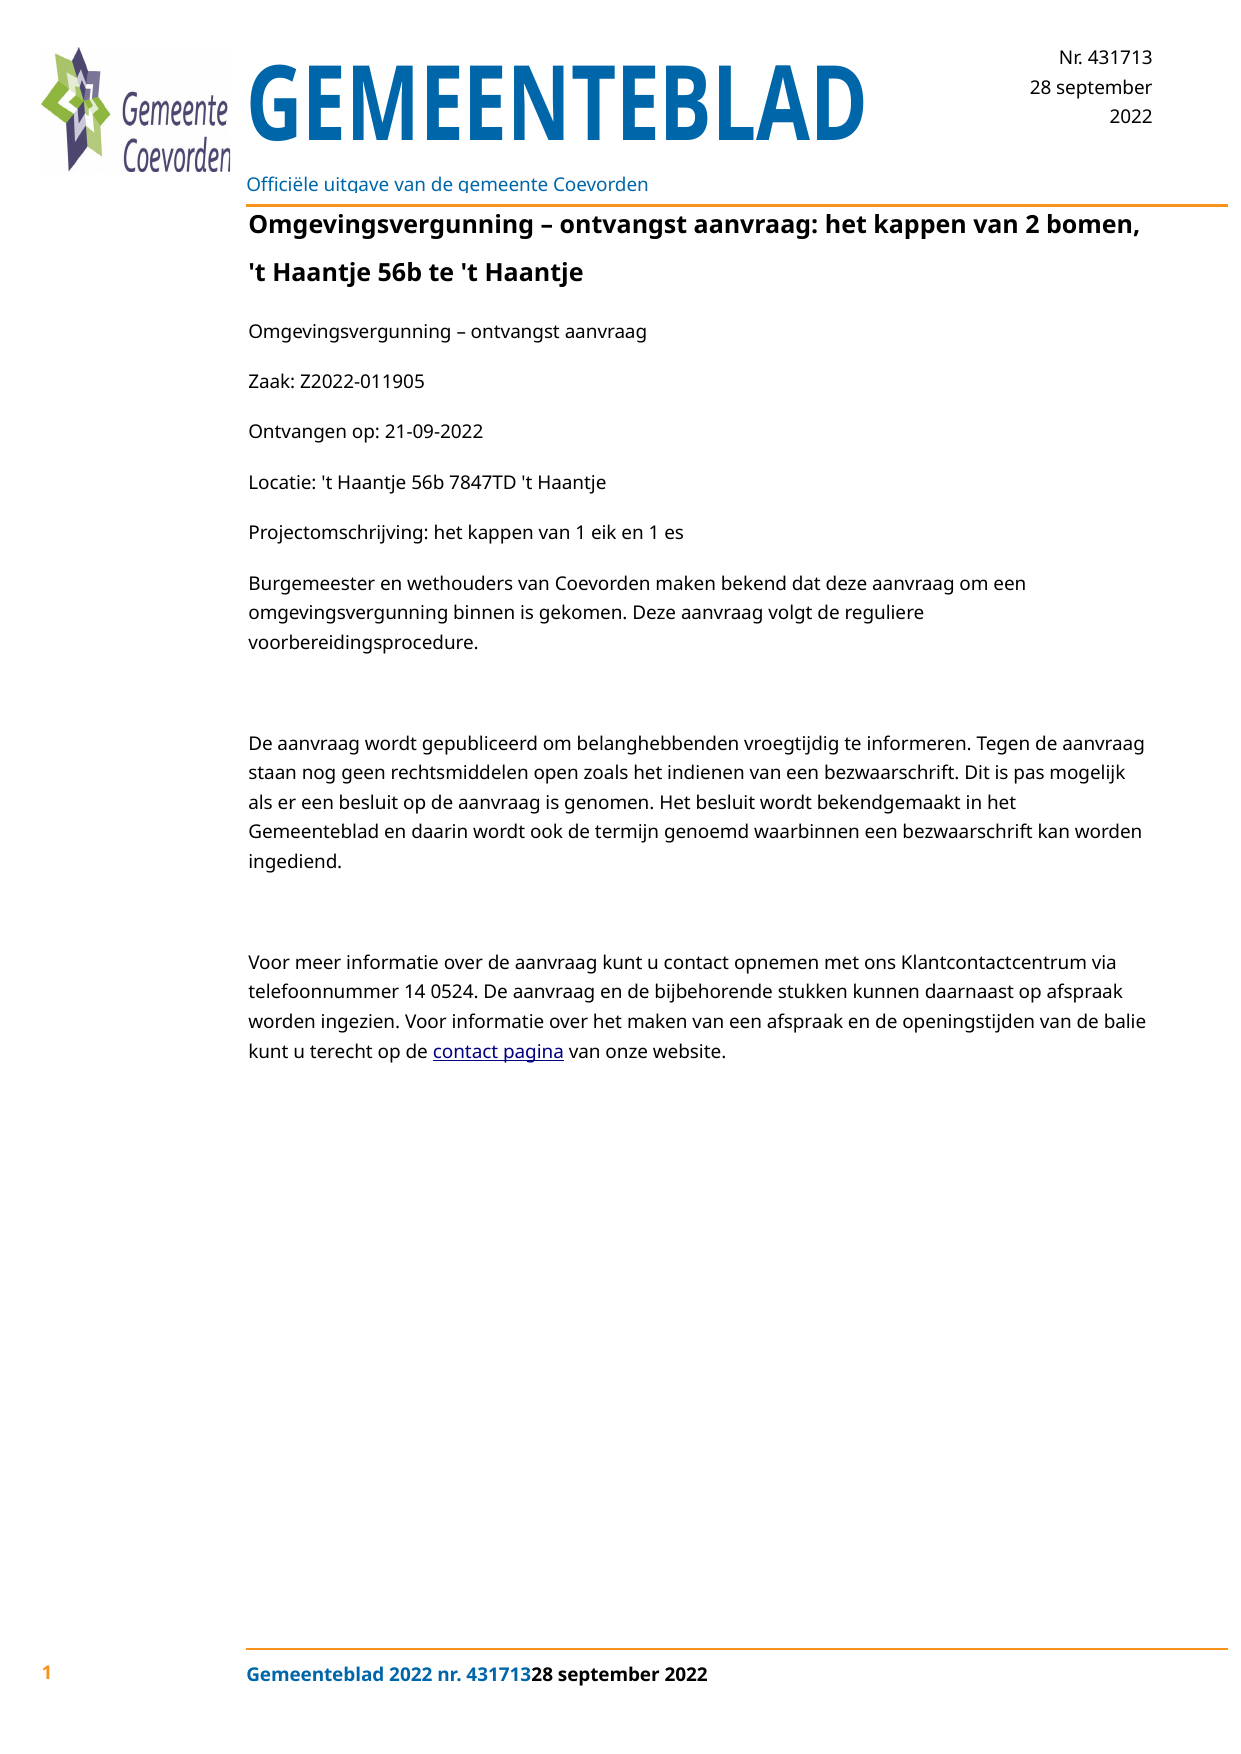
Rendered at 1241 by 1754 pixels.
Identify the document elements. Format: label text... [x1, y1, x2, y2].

text Omgevingsvergunning – ontvangst aanvraag: het kappen van 2 bomen, 't Haantje 56b te 't Haantje [248, 207, 1152, 288]
text De aanvraag wordt gepubliceerd om belanghebbenden vroegtijdig te informeren. Tegen de aanvraag staan nog geen rechtsmiddelen open zoals het indienen van een bezwaarschrift. Dit is pas mogelijk als er een besluit op de aanvraag is genomen. Het besluit wordt bekendgemaakt in het Gemeenteblad en daarin wordt ook de termijn genoemd waarbinnen een bezwaarschrift kan worden ingediend. [248, 730, 1152, 874]
text Zaak: Z2022-011905 [248, 368, 1152, 394]
picture [41, 47, 231, 172]
text Locatie: 't Haantje 56b 7847TD 't Haantje [248, 469, 1152, 495]
text Burgemeester en wethouders van Coevorden maken bekend dat deze aanvraag om een omgevingsvergunning binnen is gekomen. Deze aanvraag volgt de reguliere voorbereidingsprocedure. [248, 570, 1152, 655]
text Voor meer informatie over de aanvraag kunt u contact opnemen met ons Klantcontactcentrum via telefoonnummer 14 0524. De aanvraag en de bijbehorende stukken kunnen daarnaast op afspraak worden ingezien. Voor informatie over het maken van een afspraak en de openingstijden van de balie kunt u terecht op de contact pagina van onze website. [248, 949, 1152, 1064]
text Ontvangen op: 21-09-2022 [248, 419, 1152, 444]
text Projectomschrijving: het kappen van 1 eik en 1 es [248, 519, 1152, 545]
text Omgevingsvergunning – ontvangst aanvraag [248, 318, 1152, 344]
